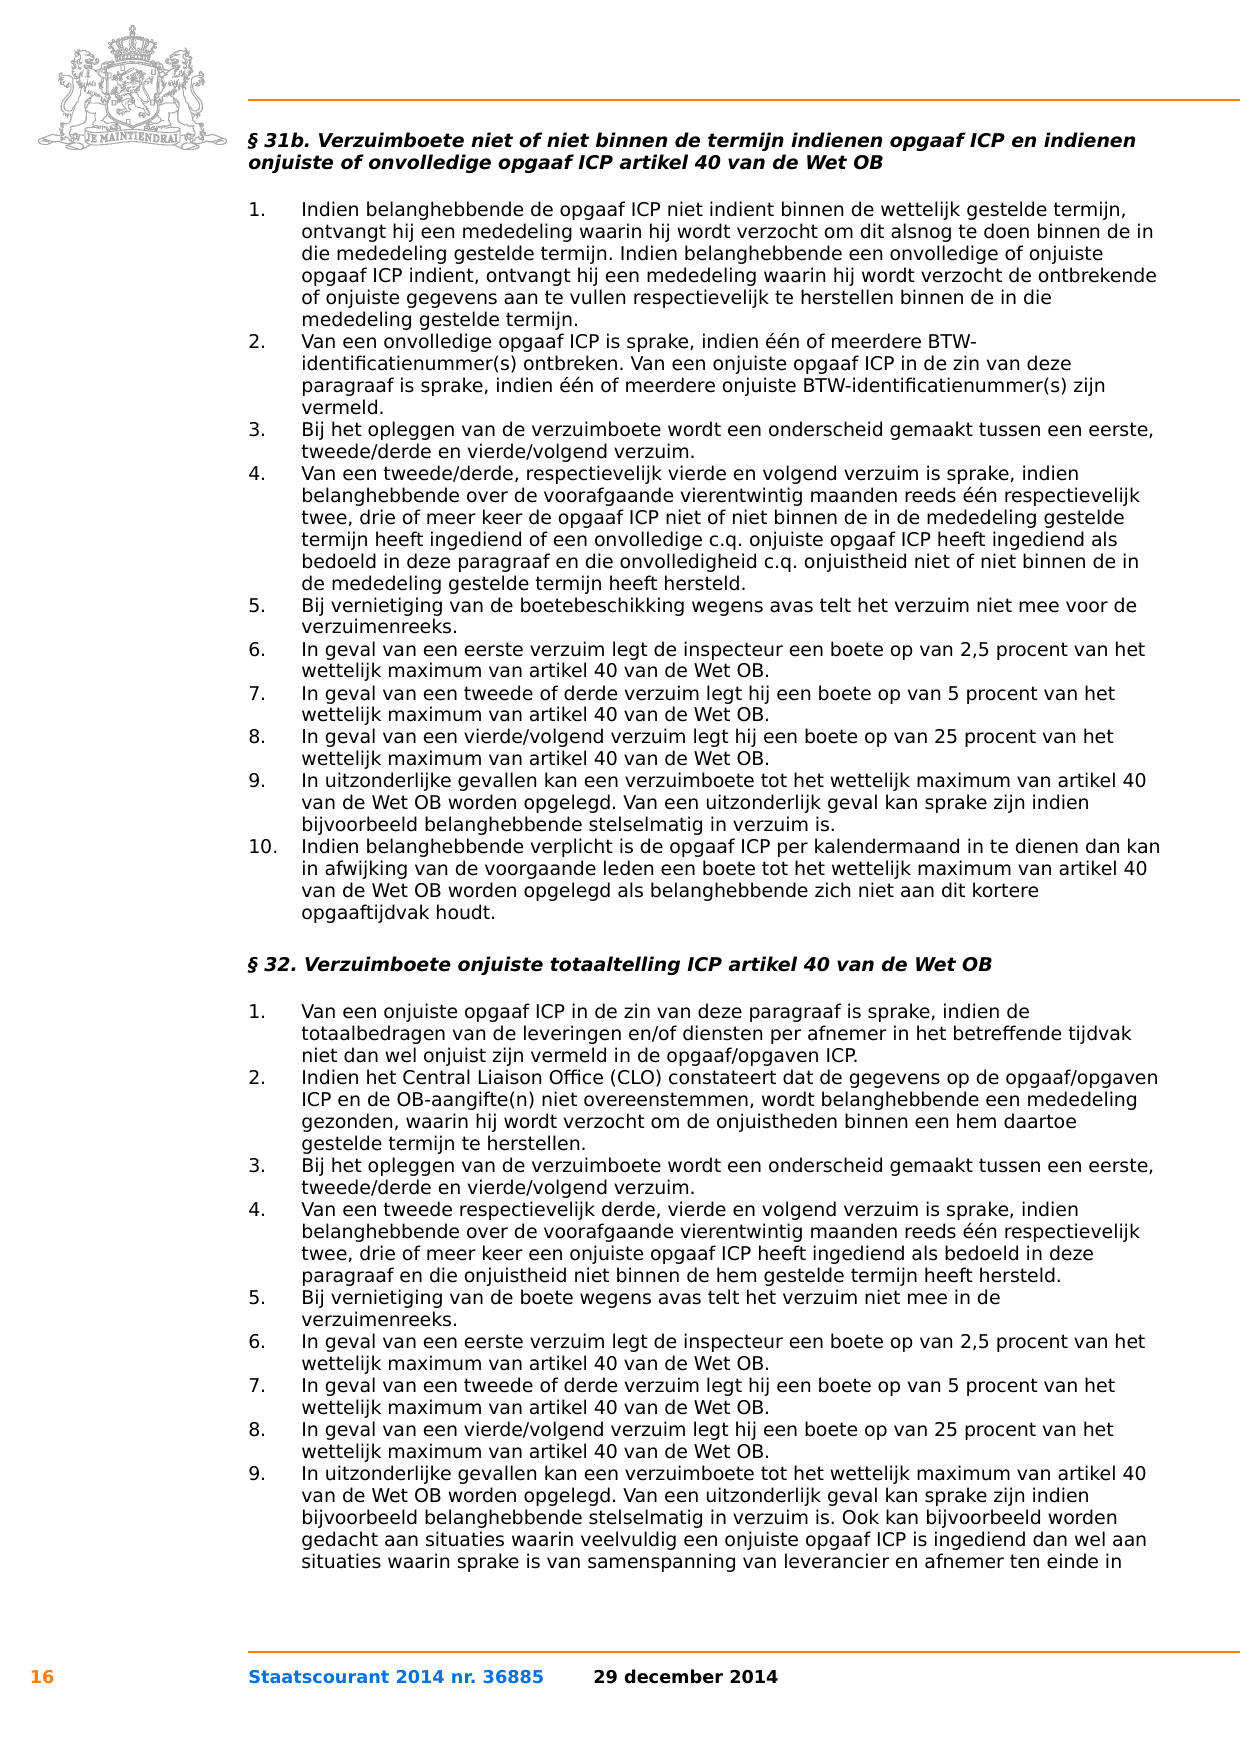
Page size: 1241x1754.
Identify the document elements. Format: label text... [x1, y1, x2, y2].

text 10. Indien belanghebbende verplicht is de opgaaf ICP per kalendermaand in te dienen dan kan in afwijking van de voorgaande leden een boete tot het wettelijk maximum van artikel 40 van de Wet OB worden opgelegd als belanghebbende zich niet aan dit kortere opgaaftijdvak houdt. [248, 836, 1163, 924]
text 3. Bij het opleggen van de verzuimboete wordt een onderscheid gemaakt tussen een eerste, tweede/derde en vierde/volgend verzuim. [248, 1155, 1163, 1199]
text 1. Indien belanghebbende de opgaaf ICP niet indient binnen de wettelijk gestelde termijn, ontvangt hij een mededeling waarin hij wordt verzocht om dit alsnog te doen binnen de in die mededeling gestelde termijn. Indien belanghebbende een onvolledige of onjuiste opgaaf ICP indient, ontvangt hij een mededeling waarin hij wordt verzocht de ontbrekende of onjuiste gegevens aan te vullen respectievelijk te herstellen binnen de in die mededeling gestelde termijn. [248, 199, 1163, 331]
text 7. In geval van een tweede of derde verzuim legt hij een boete op van 5 procent van het wettelijk maximum van artikel 40 van de Wet OB. [248, 1375, 1163, 1419]
text 8. In geval van een vierde/volgend verzuim legt hij een boete op van 25 procent van het wettelijk maximum van artikel 40 van de Wet OB. [248, 1419, 1163, 1463]
picture [38, 25, 227, 150]
subtitle § 32. Verzuimboete onjuiste totaaltelling ICP artikel 40 van de Wet OB [248, 954, 1163, 976]
text 2. Indien het Central Liaison Office (CLO) constateert dat de gegevens op de opgaaf/opgaven ICP en de OB-aangifte(n) niet overeenstemmen, wordt belanghebbende een mededeling gezonden, waarin hij wordt verzocht om de onjuistheden binnen een hem daartoe gestelde termijn te herstellen. [248, 1067, 1163, 1155]
text 8. In geval van een vierde/volgend verzuim legt hij een boete op van 25 procent van het wettelijk maximum van artikel 40 van de Wet OB. [248, 726, 1163, 770]
text 2. Van een onvolledige opgaaf ICP is sprake, indien één of meerdere BTW-identificatienummer(s) ontbreken. Van een onjuiste opgaaf ICP in de zin van deze paragraaf is sprake, indien één of meerdere onjuiste BTW-identificatienummer(s) zijn vermeld. [248, 331, 1163, 419]
text 4. Van een tweede respectievelijk derde, vierde en volgend verzuim is sprake, indien belanghebbende over de voorafgaande vierentwintig maanden reeds één respectievelijk twee, drie of meer keer een onjuiste opgaaf ICP heeft ingediend als bedoeld in deze paragraaf en die onjuistheid niet binnen de hem gestelde termijn heeft hersteld. [248, 1199, 1163, 1287]
text 9. In uitzonderlijke gevallen kan een verzuimboete tot het wettelijk maximum van artikel 40 van de Wet OB worden opgelegd. Van een uitzonderlijk geval kan sprake zijn indien bijvoorbeeld belanghebbende stelselmatig in verzuim is. [248, 770, 1163, 836]
text 4. Van een tweede/derde, respectievelijk vierde en volgend verzuim is sprake, indien belanghebbende over de voorafgaande vierentwintig maanden reeds één respectievelijk twee, drie of meer keer de opgaaf ICP niet of niet binnen de in de mededeling gestelde termijn heeft ingediend of een onvolledige c.q. onjuiste opgaaf ICP heeft ingediend als bedoeld in deze paragraaf en die onvolledigheid c.q. onjuistheid niet of niet binnen de in de mededeling gestelde termijn heeft hersteld. [248, 463, 1163, 594]
text 6. In geval van een eerste verzuim legt de inspecteur een boete op van 2,5 procent van het wettelijk maximum van artikel 40 van de Wet OB. [248, 1331, 1163, 1375]
text 9. In uitzonderlijke gevallen kan een verzuimboete tot het wettelijk maximum van artikel 40 van de Wet OB worden opgelegd. Van een uitzonderlijk geval kan sprake zijn indien bijvoorbeeld belanghebbende stelselmatig in verzuim is. Ook kan bijvoorbeeld worden gedacht aan situaties waarin veelvuldig een onjuiste opgaaf ICP is ingediend dan wel aan situaties waarin sprake is van samenspanning van leverancier en afnemer ten einde in [248, 1463, 1163, 1573]
text 6. In geval van een eerste verzuim legt de inspecteur een boete op van 2,5 procent van het wettelijk maximum van artikel 40 van de Wet OB. [248, 638, 1163, 682]
text 3. Bij het opleggen van de verzuimboete wordt een onderscheid gemaakt tussen een eerste, tweede/derde en vierde/volgend verzuim. [248, 419, 1163, 463]
text 1. Van een onjuiste opgaaf ICP in de zin van deze paragraaf is sprake, indien de totaalbedragen van de leveringen en/of diensten per afnemer in het betreffende tijdvak niet dan wel onjuist zijn vermeld in de opgaaf/opgaven ICP. [248, 1001, 1163, 1067]
text 7. In geval van een tweede of derde verzuim legt hij een boete op van 5 procent van het wettelijk maximum van artikel 40 van de Wet OB. [248, 682, 1163, 726]
text 5. Bij vernietiging van de boetebeschikking wegens avas telt het verzuim niet mee voor de verzuimenreeks. [248, 594, 1163, 638]
text 5. Bij vernietiging van de boete wegens avas telt het verzuim niet mee in de verzuimenreeks. [248, 1287, 1163, 1331]
subtitle § 31b. Verzuimboete niet of niet binnen de termijn indienen opgaaf ICP en indienen onjuiste of onvolledige opgaaf ICP artikel 40 van de Wet OB [248, 130, 1163, 174]
